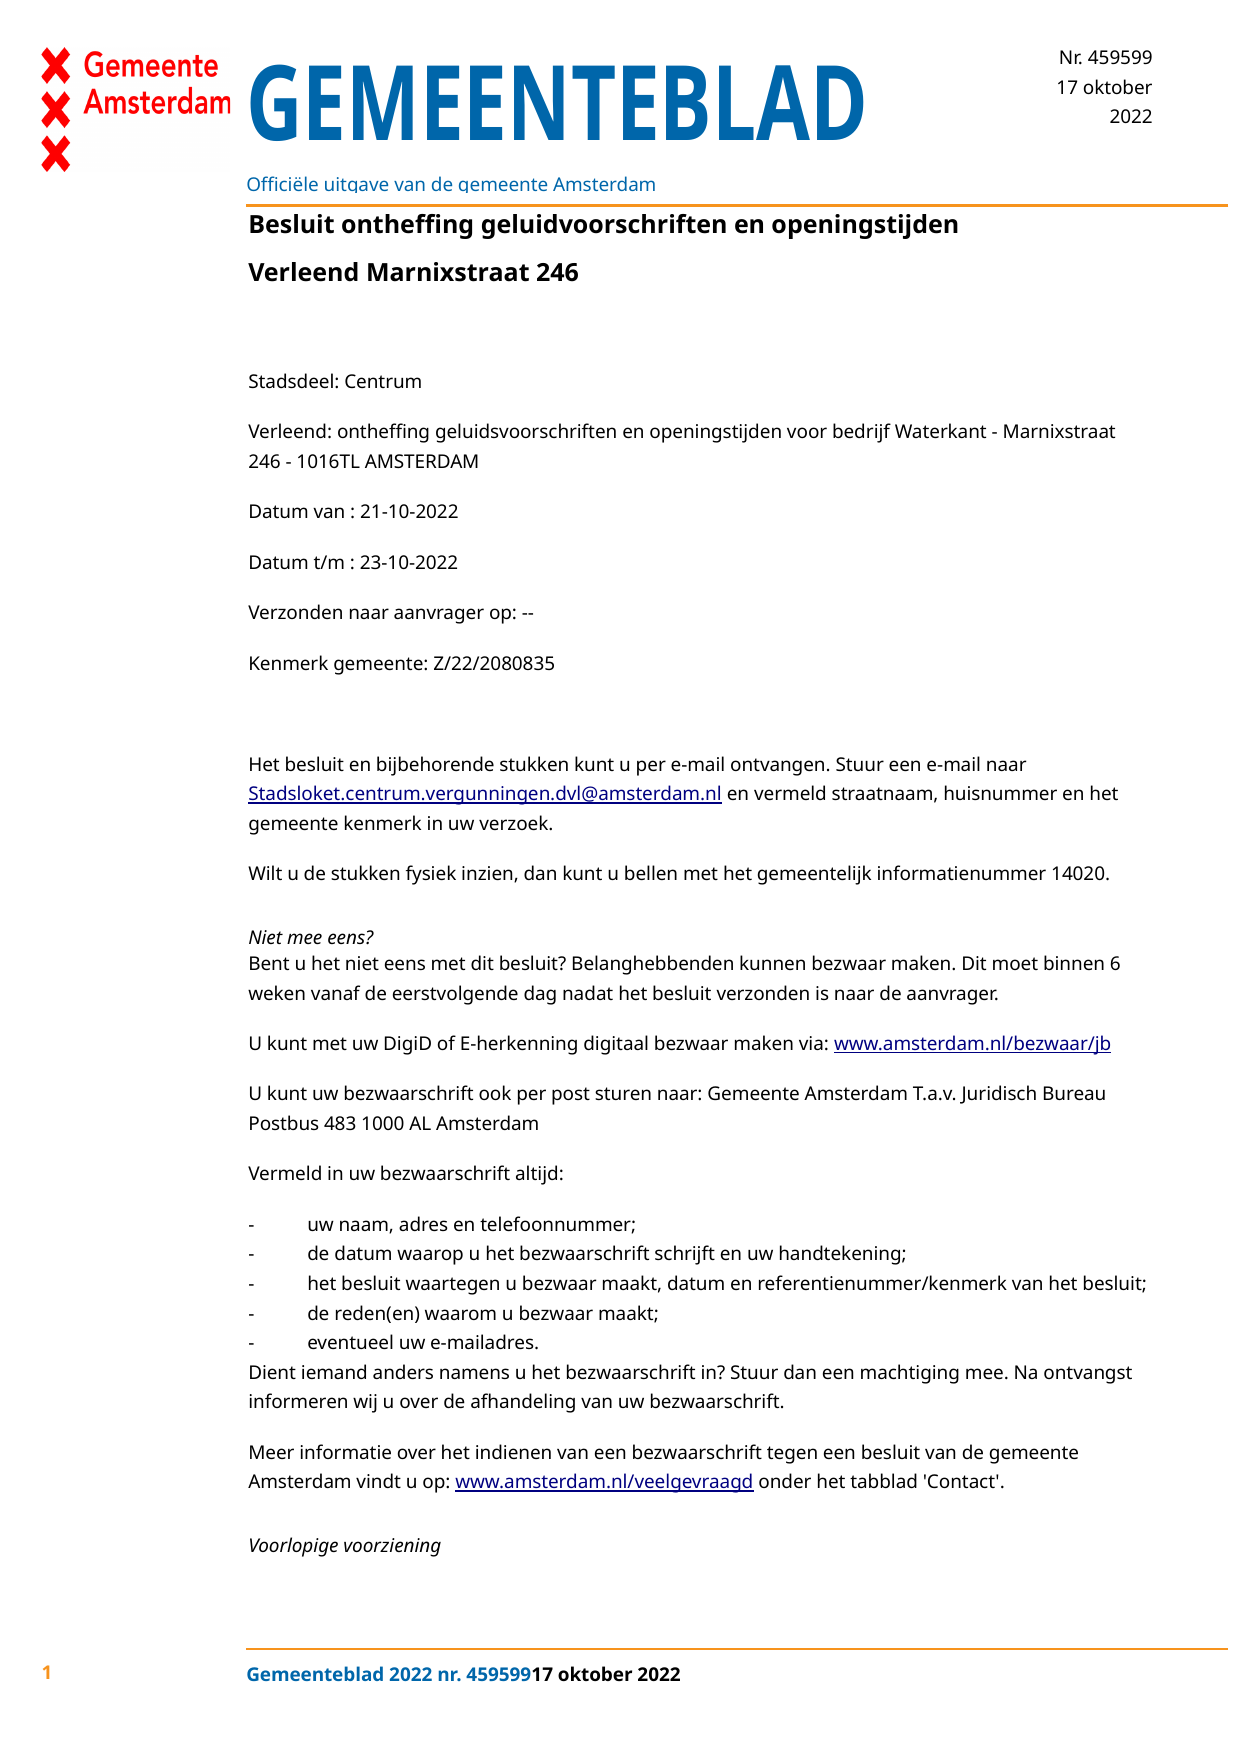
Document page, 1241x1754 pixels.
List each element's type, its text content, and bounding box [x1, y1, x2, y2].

list eventueel uw e-mailadres. [248, 1329, 1152, 1355]
text Dient iemand anders namens u het bezwaarschrift in? Stuur dan een machtiging mee. Na ontvangst informeren wij u over de afhandeling van uw bezwaarschrift. [248, 1359, 1152, 1414]
text Vermeld in uw bezwaarschrift altijd: [248, 1161, 1152, 1186]
text Verleend: ontheffing geluidsvoorschriften en openingstijden voor bedrijf Waterkant - Marnixstraat 246 - 1016TL AMSTERDAM [248, 419, 1152, 474]
text Stadsdeel: Centrum [248, 368, 1152, 394]
text Het besluit en bijbehorende stukken kunt u per e-mail ontvangen. Stuur een e-mail naar Stadsloket.centrum.vergunningen.dvl@amsterdam.nl en vermeld straatnaam, huisnummer en het gemeente kenmerk in uw verzoek. [248, 751, 1152, 836]
text Verzonden naar aanvrager op: -- [248, 599, 1152, 625]
text Kenmerk gemeente: Z/22/2080835 [248, 650, 1152, 676]
text Wilt u de stukken fysiek inzien, dan kunt u bellen met het gemeentelijk informatienummer 14020. [248, 860, 1152, 886]
text Niet mee eens? [248, 924, 1152, 950]
picture [41, 47, 231, 172]
text Voorlopige voorziening [248, 1532, 1152, 1558]
list het besluit waartegen u bezwaar maakt, datum en referentienummer/kenmerk van het besluit; [248, 1270, 1152, 1296]
text U kunt uw bezwaarschrift ook per post sturen naar: Gemeente Amsterdam T.a.v. Juridisch Bureau Postbus 483 1000 AL Amsterdam [248, 1081, 1152, 1136]
text Bent u het niet eens met dit besluit? Belanghebbenden kunnen bezwaar maken. Dit moet binnen 6 weken vanaf de eerstvolgende dag nadat het besluit verzonden is naar de aanvrager. [248, 950, 1152, 1005]
text Meer informatie over het indienen van een bezwaarschrift tegen een besluit van de gemeente Amsterdam vindt u op: www.amsterdam.nl/veelgevraagd onder het tabblad 'Contact'. [248, 1439, 1152, 1494]
text Datum van : 21-10-2022 [248, 499, 1152, 524]
text U kunt met uw DigiD of E-herkenning digitaal bezwaar maken via: www.amsterdam.nl/bezwaar/jb [248, 1030, 1152, 1056]
text Besluit ontheffing geluidvoorschriften en openingstijden Verleend Marnixstraat 246 [248, 207, 1152, 288]
list uw naam, adres en telefoonnummer; [248, 1211, 1152, 1237]
list de datum waarop u het bezwaarschrift schrijft en uw handtekening; [248, 1241, 1152, 1266]
text Datum t/m : 23-10-2022 [248, 549, 1152, 575]
list de reden(en) waarom u bezwaar maakt; [248, 1300, 1152, 1325]
